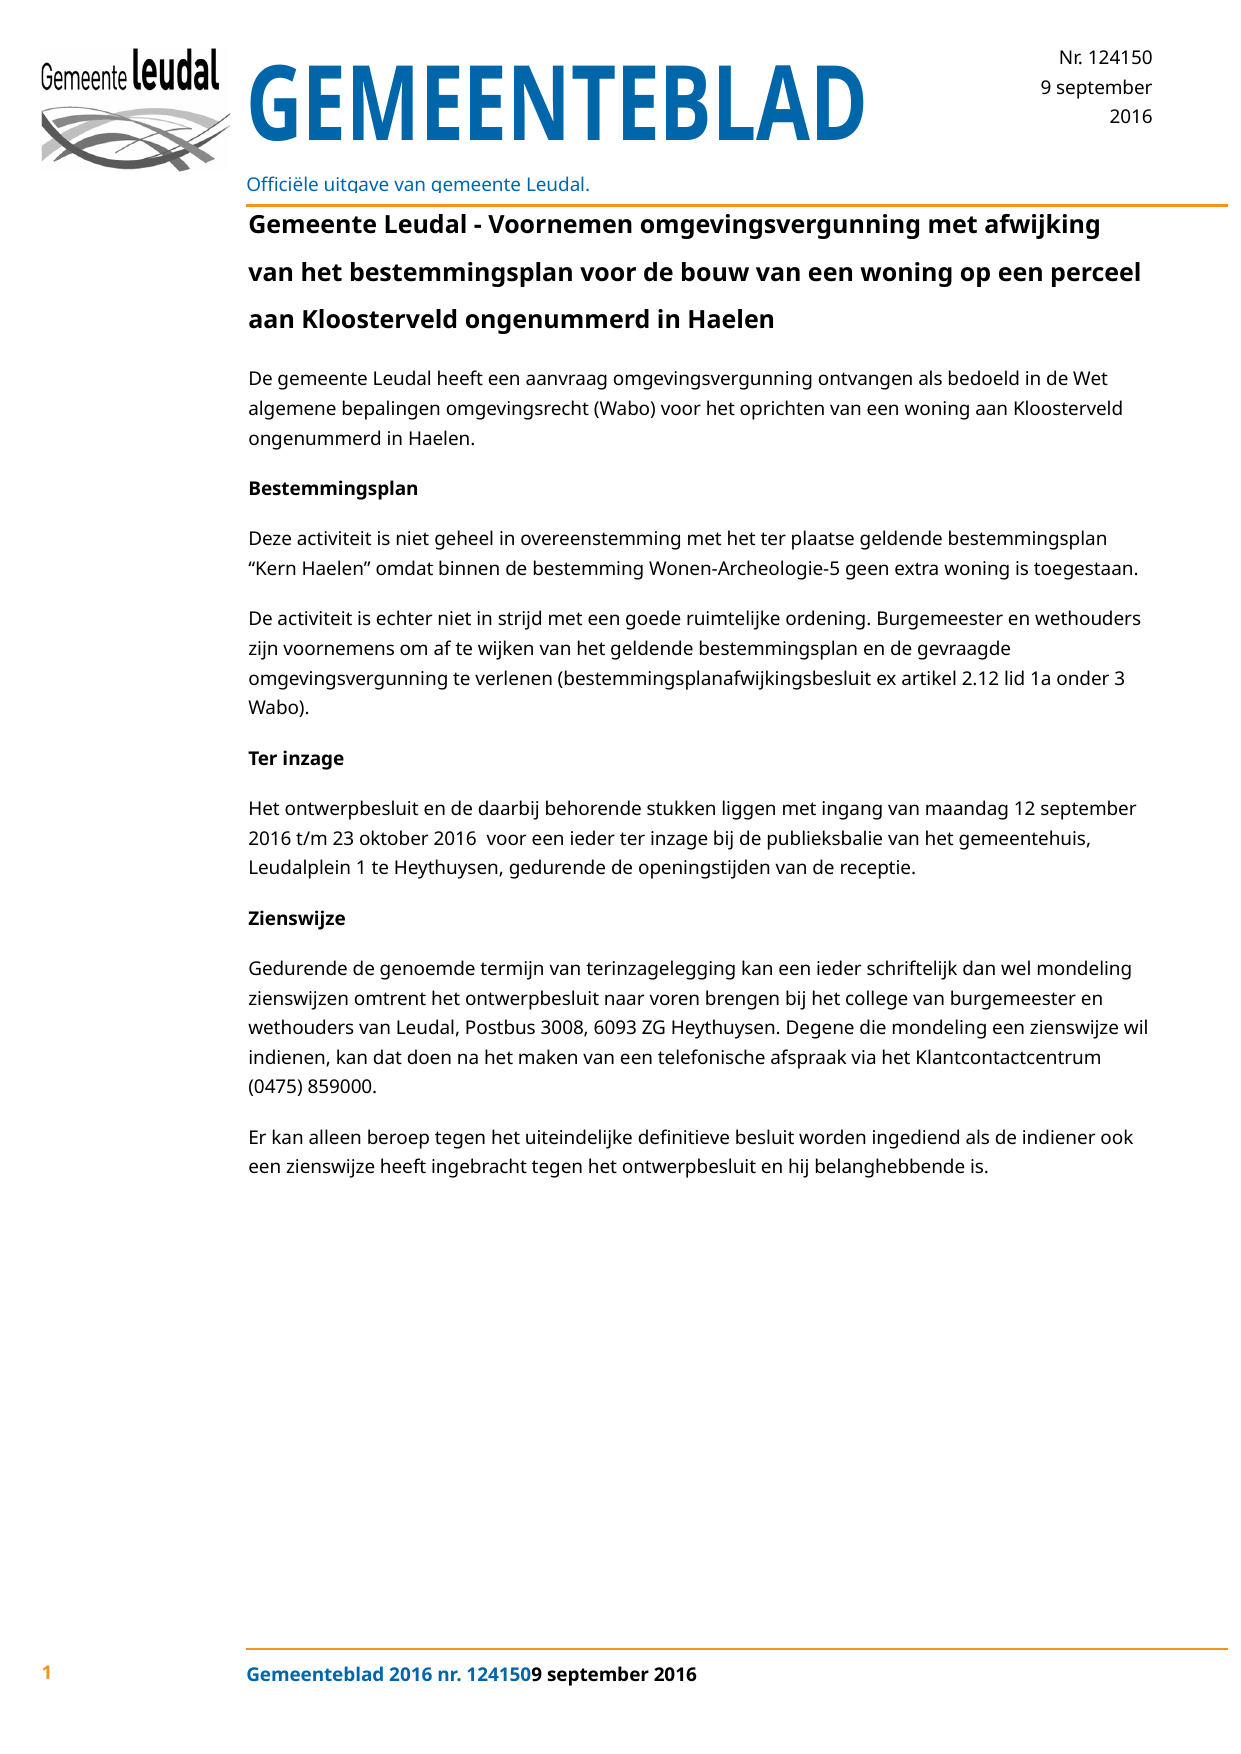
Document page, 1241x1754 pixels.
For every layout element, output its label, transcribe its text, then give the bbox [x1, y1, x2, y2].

text Ter inzage [248, 745, 1152, 770]
text De gemeente Leudal heeft een aanvraag omgevingsvergunning ontvangen als bedoeld in de Wet algemene bepalingen omgevingsrecht (Wabo) voor het oprichten van een woning aan Kloosterveld ongenummerd in Haelen. [248, 366, 1152, 450]
text Er kan alleen beroep tegen het uiteindelijke definitieve besluit worden ingediend als de indiener ook een zienswijze heeft ingebracht tegen het ontwerpbesluit en hij belanghebbende is. [248, 1124, 1152, 1179]
text De activiteit is echter niet in strijd met een goede ruimtelijke ordening. Burgemeester en wethouders zijn voornemens om af te wijken van het geldende bestemmingsplan en de gevraagde omgevingsvergunning te verlenen (bestemmingsplanafwijkingsbesluit ex artikel 2.12 lid 1a onder 3 Wabo). [248, 606, 1152, 720]
text Bestemmingsplan [248, 475, 1152, 501]
text Gemeente Leudal - Voornemen omgevingsvergunning met afwijking van het bestemmingsplan voor de bouw van een woning op een perceel aan Kloosterveld ongenummerd in Haelen [248, 207, 1152, 336]
text Zienswijze [248, 905, 1152, 930]
picture [41, 47, 231, 172]
text Het ontwerpbesluit en de daarbij behorende stukken liggen met ingang van maandag 12 september 2016 t/m 23 oktober 2016 voor een ieder ter inzage bij de publieksbalie van het gemeentehuis, Leudalplein 1 te Heythuysen, gedurende de openingstijden van de receptie. [248, 795, 1152, 880]
text Deze activiteit is niet geheel in overeenstemming met het ter plaatse geldende bestemmingsplan “Kern Haelen” omdat binnen de bestemming Wonen-Archeologie-5 geen extra woning is toegestaan. [248, 526, 1152, 581]
text Gedurende de genoemde termijn van terinzagelegging kan een ieder schriftelijk dan wel mondeling zienswijzen omtrent het ontwerpbesluit naar voren brengen bij het college van burgemeester en wethouders van Leudal, Postbus 3008, 6093 ZG Heythuysen. Degene die mondeling een zienswijze wil indienen, kan dat doen na het maken van een telefonische afspraak via het Klantcontactcentrum (0475) 859000. [248, 955, 1152, 1099]
